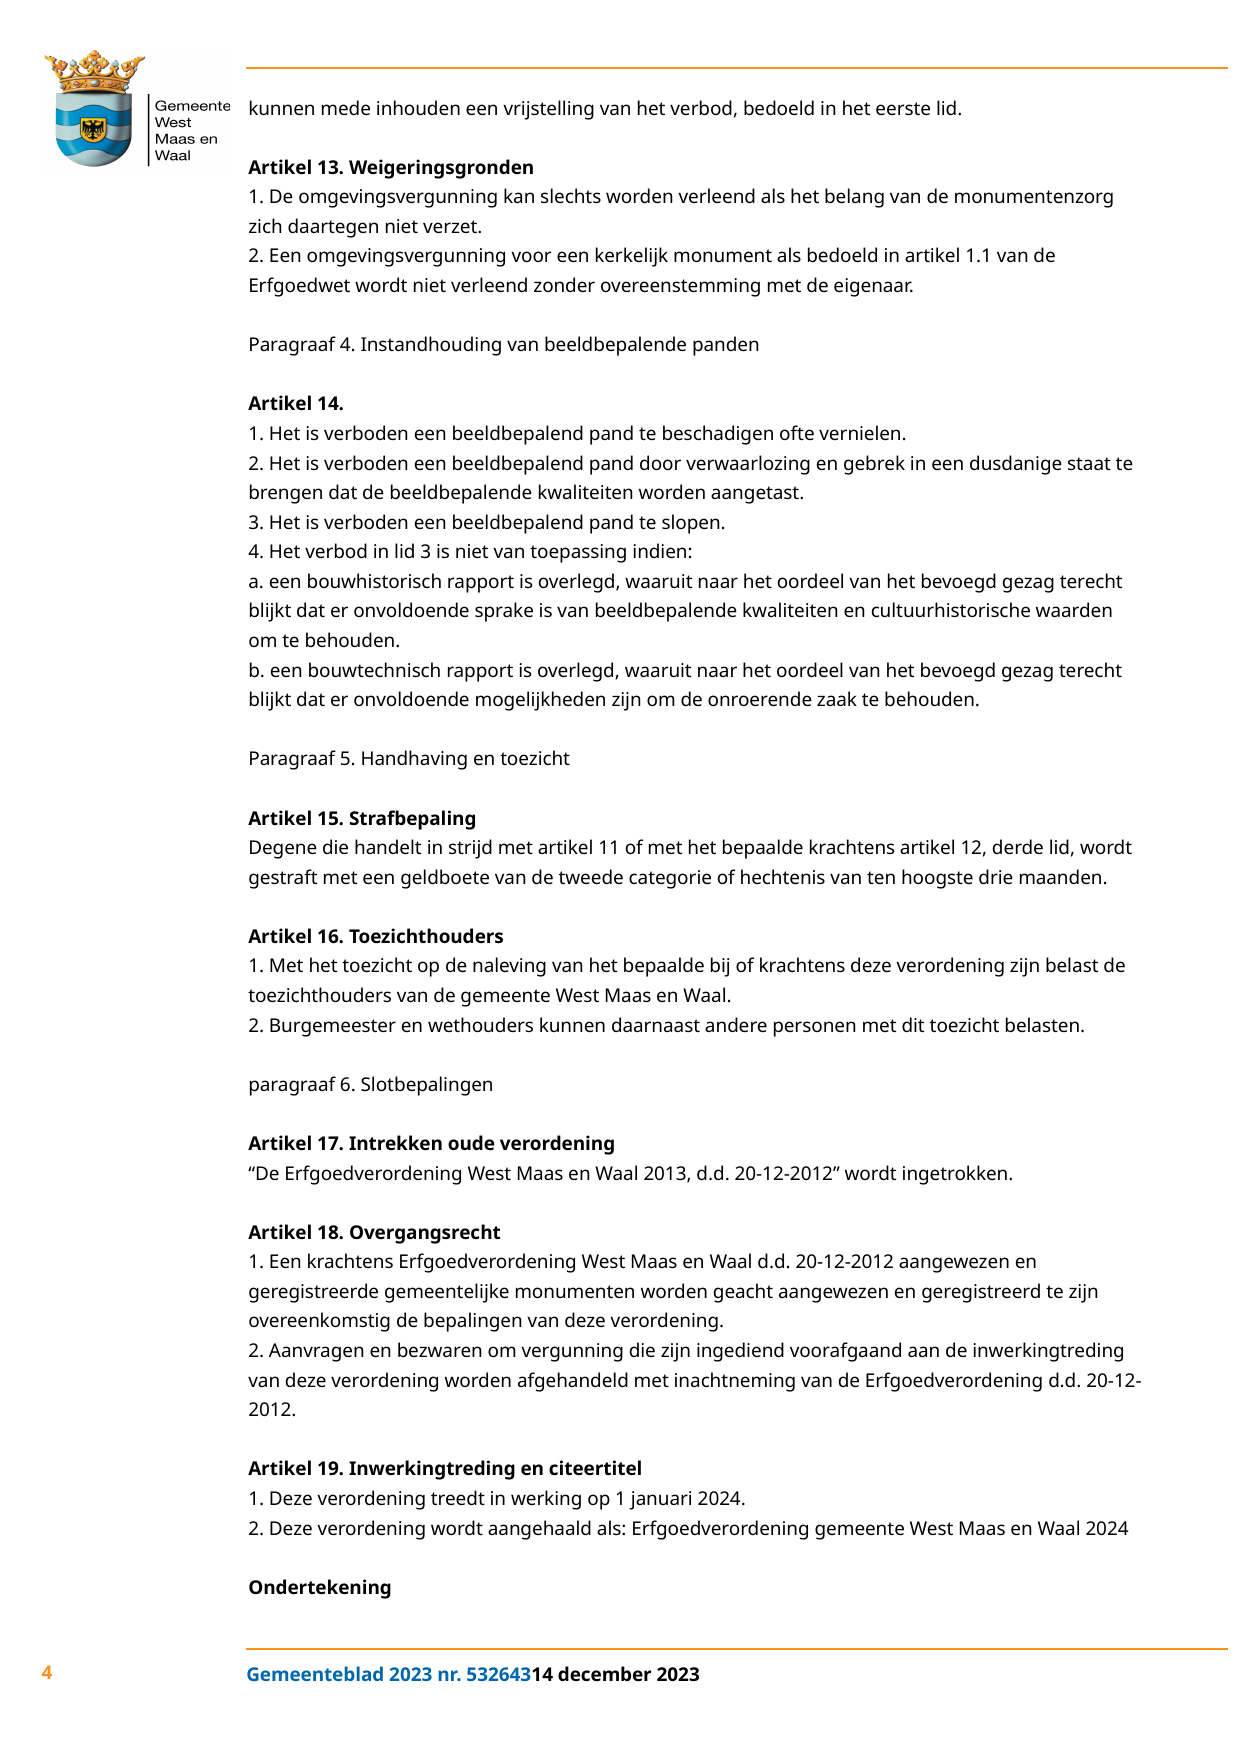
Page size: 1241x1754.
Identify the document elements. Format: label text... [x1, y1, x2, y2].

text 1. De omgevingsvergunning kan slechts worden verleend als het belang van de monumentenzorg zich daartegen niet verzet. [248, 183, 1152, 239]
text Artikel 19. Inwerkingtreding en citeertitel [248, 1456, 1152, 1481]
text a. een bouwhistorisch rapport is overlegd, waaruit naar het oordeel van het bevoegd gezag terecht blijkt dat er onvoldoende sprake is van beeldbepalende kwaliteiten en cultuurhistorische waarden [248, 568, 1152, 623]
text om te behouden. [248, 627, 1152, 653]
text Artikel 13. Weigeringsgronden [248, 154, 1152, 180]
text 3. Het is verboden een beeldbepalend pand te slopen. [248, 509, 1152, 535]
text 1. Een krachtens Erfgoedverordening West Maas en Waal d.d. 20-12-2012 aangewezen en geregistreerde gemeentelijke monumenten worden geacht aangewezen en geregistreerd te zijn overeenkomstig de bepalingen van deze verordening. [248, 1248, 1152, 1333]
text Degene die handelt in strijd met artikel 11 of met het bepaalde krachtens artikel 12, derde lid, wordt gestraft met een geldboete van de tweede categorie of hechtenis van ten hoogste drie maanden. [248, 834, 1152, 890]
text kunnen mede inhouden een vrijstelling van het verbod, bedoeld in het eerste lid. [248, 95, 1152, 121]
text Paragraaf 5. Handhaving en toezicht [248, 746, 1152, 771]
text 2. Aanvragen en bezwaren om vergunning die zijn ingediend voorafgaand aan de inwerkingtreding van deze verordening worden afgehandeld met inachtneming van de Erfgoedverordening d.d. 20-12-2012. [248, 1337, 1152, 1422]
text b. een bouwtechnisch rapport is overlegd, waaruit naar het oordeel van het bevoegd gezag terecht blijkt dat er onvoldoende mogelijkheden zijn om de onroerende zaak te behouden. [248, 657, 1152, 712]
text Artikel 16. Toezichthouders [248, 923, 1152, 949]
text 1. Deze verordening treedt in werking op 1 januari 2024. [248, 1485, 1152, 1511]
text 1. Het is verboden een beeldbepalend pand te beschadigen ofte vernielen. [248, 420, 1152, 446]
text Paragraaf 4. Instandhouding van beeldbepalende panden [248, 331, 1152, 357]
text Artikel 15. Strafbepaling [248, 805, 1152, 831]
text 2. Een omgevingsvergunning voor een kerkelijk monument als bedoeld in artikel 1.1 van de Erfgoedwet wordt niet verleend zonder overeenstemming met de eigenaar. [248, 243, 1152, 298]
text 4. Het verbod in lid 3 is niet van toepassing indien: [248, 538, 1152, 564]
picture [41, 47, 231, 172]
text 2. Deze verordening wordt aangehaald als: Erfgoedverordening gemeente West Maas en Waal 2024 [248, 1515, 1152, 1541]
text Artikel 18. Overgangsrecht [248, 1219, 1152, 1245]
text 2. Het is verboden een beeldbepalend pand door verwaarlozing en gebrek in een dusdanige staat te brengen dat de beeldbepalende kwaliteiten worden aangetast. [248, 450, 1152, 505]
text 2. Burgemeester en wethouders kunnen daarnaast andere personen met dit toezicht belasten. [248, 1012, 1152, 1038]
text 1. Met het toezicht op de naleving van het bepaalde bij of krachtens deze verordening zijn belast de toezichthouders van de gemeente West Maas en Waal. [248, 953, 1152, 1008]
text Ondertekening [248, 1574, 1152, 1600]
text paragraaf 6. Slotbepalingen [248, 1071, 1152, 1097]
text Artikel 14. [248, 391, 1152, 416]
text Artikel 17. Intrekken oude verordening [248, 1130, 1152, 1156]
text “De Erfgoedverordening West Maas en Waal 2013, d.d. 20-12-2012” wordt ingetrokken. [248, 1160, 1152, 1186]
